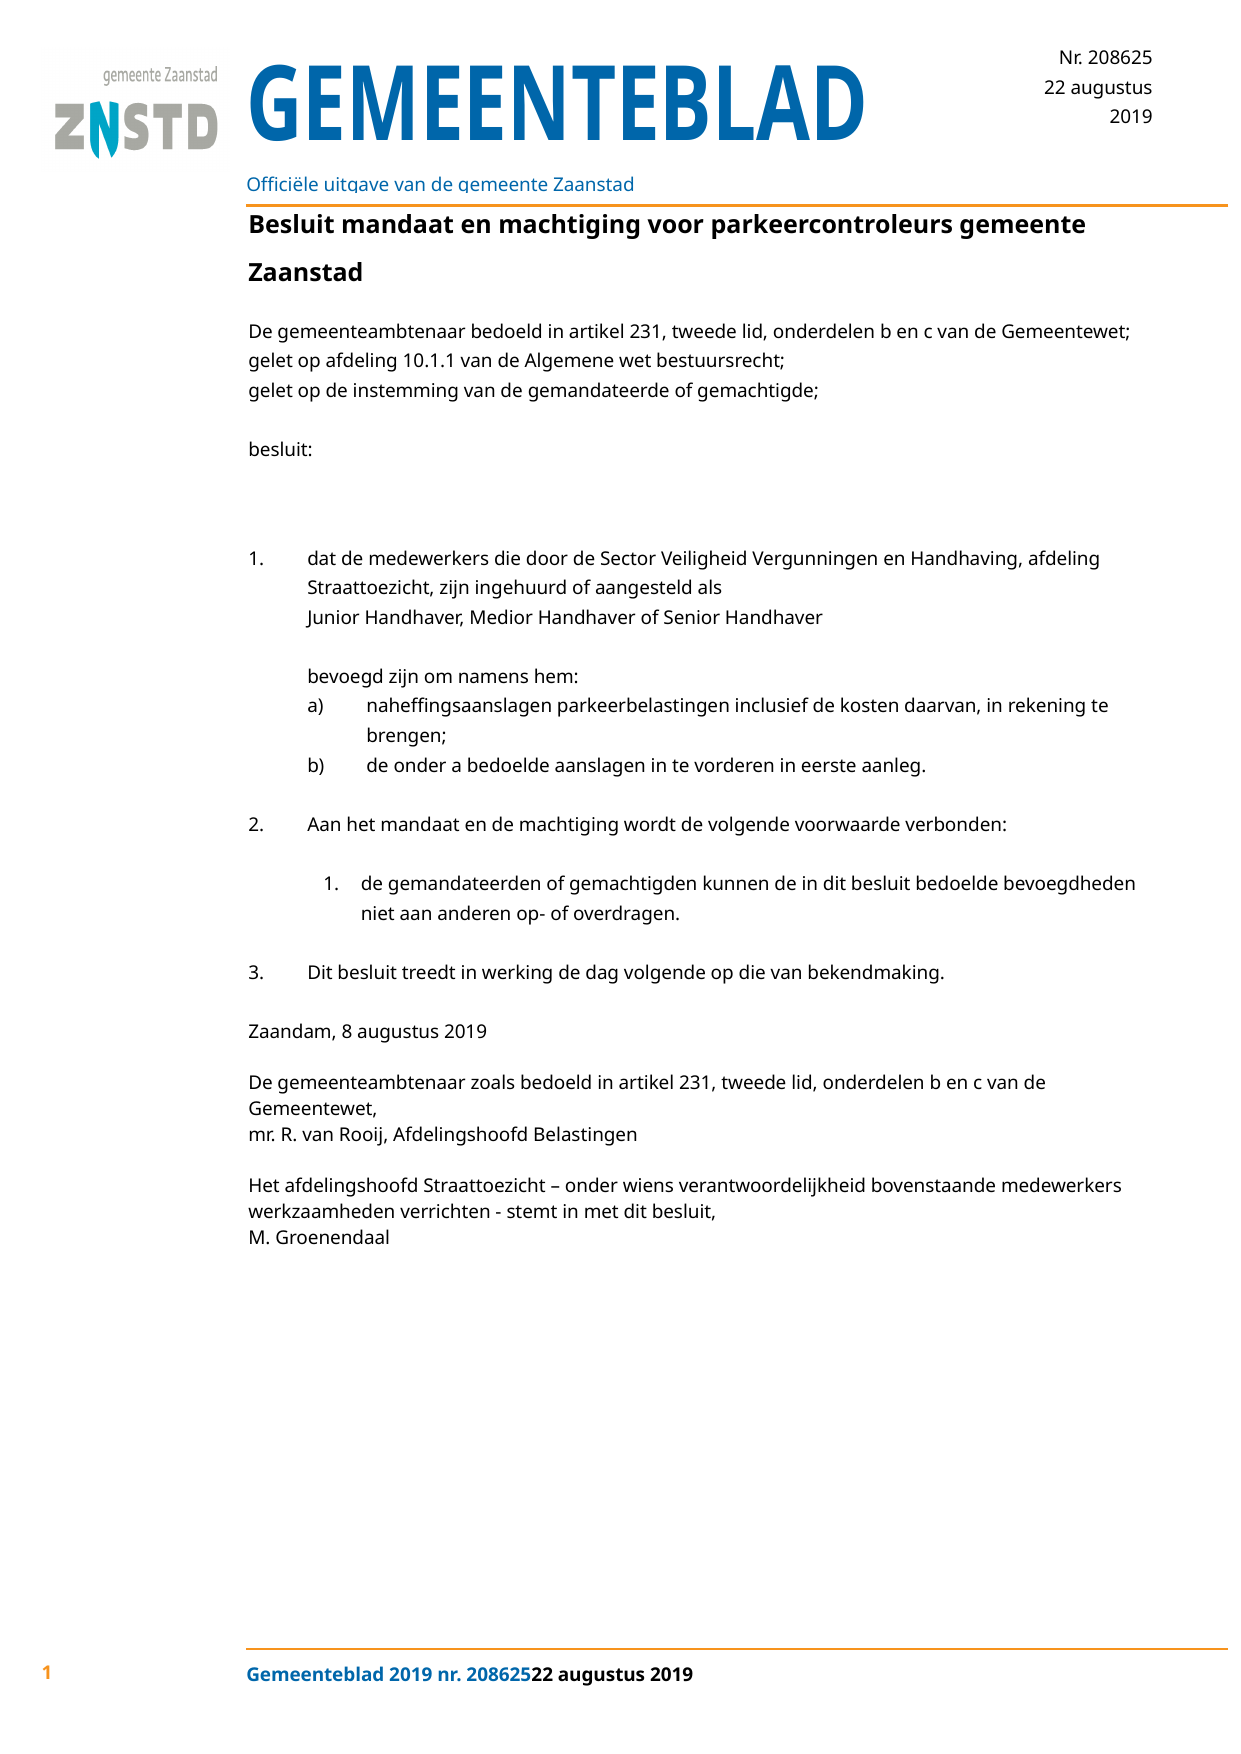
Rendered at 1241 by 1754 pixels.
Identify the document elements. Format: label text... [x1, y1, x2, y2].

picture [41, 47, 231, 172]
text besluit: [248, 436, 1152, 462]
text De gemeenteambtenaar zoals bedoeld in artikel 231, tweede lid, onderdelen b en c van de Gemeentewet, [248, 1069, 1152, 1121]
text Het afdelingshoofd Straattoezicht – onder wiens verantwoordelijkheid bovenstaande medewerkers werkzaamheden verrichten - stemt in met dit besluit, [248, 1172, 1152, 1224]
list naheffingsaanslagen parkeerbelastingen inclusief de kosten daarvan, in rekening te brengen; [307, 693, 1152, 748]
list de gemandateerden of gemachtigden kunnen de in dit besluit bedoelde bevoegdheden niet aan anderen op- of overdragen. [323, 870, 1152, 925]
list Aan het mandaat en de machtiging wordt de volgende voorwaarde verbonden: [248, 811, 1152, 837]
text M. Groenendaal [248, 1224, 1152, 1249]
list Junior Handhaver, Medior Handhaver of Senior Handhaver [248, 604, 1152, 629]
list Dit besluit treedt in werking de dag volgende op die van bekendmaking. [248, 959, 1152, 984]
text mr. R. van Rooij, Afdelingshoofd Belastingen [248, 1121, 1152, 1147]
list dat de medewerkers die door de Sector Veiligheid Vergunningen en Handhaving, afdeling Straattoezicht, zijn ingehuurd of aangesteld als [248, 545, 1152, 600]
text gelet op afdeling 10.1.1 van de Algemene wet bestuursrecht; [248, 347, 1152, 373]
text gelet op de instemming van de gemandateerde of gemachtigde; [248, 377, 1152, 403]
text De gemeenteambtenaar bedoeld in artikel 231, tweede lid, onderdelen b en c van de Gemeentewet; [248, 318, 1152, 344]
text Zaandam, 8 augustus 2019 [248, 1018, 1152, 1044]
list bevoegd zijn om namens hem: [248, 663, 1152, 689]
text Besluit mandaat en machtiging voor parkeercontroleurs gemeente Zaanstad [248, 207, 1152, 288]
list de onder a bedoelde aanslagen in te vorderen in eerste aanleg. [307, 752, 1152, 777]
